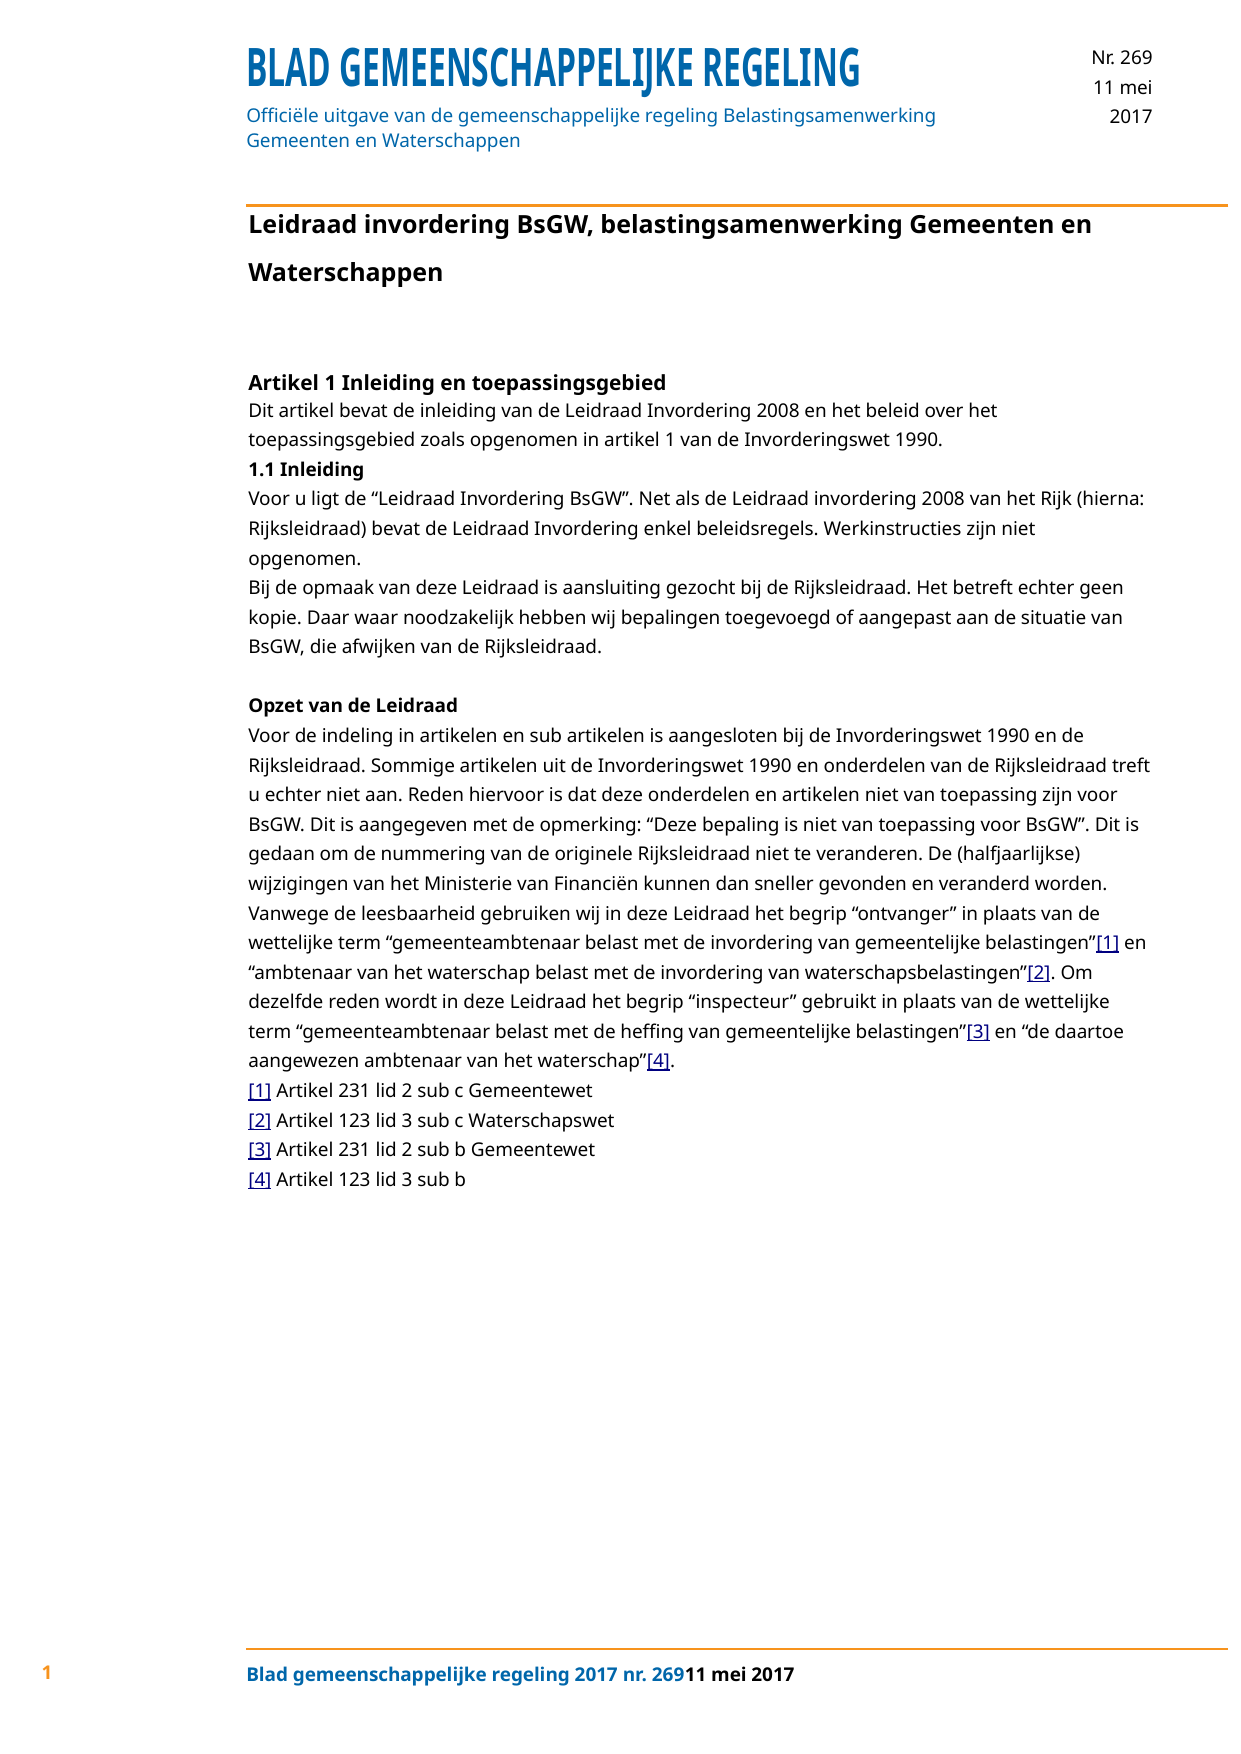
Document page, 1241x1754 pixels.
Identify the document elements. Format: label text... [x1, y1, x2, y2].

text Dit artikel bevat de inleiding van de Leidraad Invordering 2008 en het beleid over het toepassingsgebied zoals opgenomen in artikel 1 van de Invorderingswet 1990. [248, 397, 1152, 452]
text Voor de indeling in artikelen en sub artikelen is aangesloten bij de Invorderingswet 1990 en de Rijksleidraad. Sommige artikelen uit de Invorderingswet 1990 en onderdelen van de Rijksleidraad treft u echter niet aan. Reden hiervoor is dat deze onderdelen en artikelen niet van toepassing zijn voor BsGW. Dit is aangegeven met de opmerking: “Deze bepaling is niet van toepassing voor BsGW”. Dit is gedaan om de nummering van de originele Rijksleidraad niet te veranderen. De (halfjaarlijkse) wijzigingen van het Ministerie van Financiën kunnen dan sneller gevonden en veranderd worden. [248, 722, 1152, 896]
text Artikel 1 Inleiding en toepassingsgebied [248, 368, 1152, 397]
text Vanwege de leesbaarheid gebruiken wij in deze Leidraad het begrip “ontvanger” in plaats van de wettelijke term “gemeenteambtenaar belast met de invordering van gemeentelijke belastingen”[1] en “ambtenaar van het waterschap belast met de invordering van waterschapsbelastingen”[2]. Om dezelfde reden wordt in deze Leidraad het begrip “inspecteur” gebruikt in plaats van de wettelijke term “gemeenteambtenaar belast met de heffing van gemeentelijke belastingen”[3] en “de daartoe aangewezen ambtenaar van het waterschap”[4]. [248, 900, 1152, 1073]
text [2] Artikel 123 lid 3 sub c Waterschapswet [248, 1107, 1152, 1132]
picture [41, 47, 231, 172]
text Bij de opmaak van deze Leidraad is aansluiting gezocht bij de Rijksleidraad. Het betreft echter geen kopie. Daar waar noodzakelijk hebben wij bepalingen toegevoegd of aangepast aan de situatie van BsGW, die afwijken van de Rijksleidraad. [248, 574, 1152, 659]
text [1] Artikel 231 lid 2 sub c Gemeentewet [248, 1077, 1152, 1103]
text Opzet van de Leidraad [248, 693, 1152, 718]
text 1.1 Inleiding [248, 456, 1152, 482]
text Voor u ligt de “Leidraad Invordering BsGW”. Net als de Leidraad invordering 2008 van het Rijk (hierna: Rijksleidraad) bevat de Leidraad Invordering enkel beleidsregels. Werkinstructies zijn niet opgenomen. [248, 486, 1152, 570]
text [4] Artikel 123 lid 3 sub b [248, 1166, 1152, 1192]
text Leidraad invordering BsGW, belastingsamenwerking Gemeenten en Waterschappen [248, 207, 1152, 288]
text [3] Artikel 231 lid 2 sub b Gemeentewet [248, 1136, 1152, 1162]
